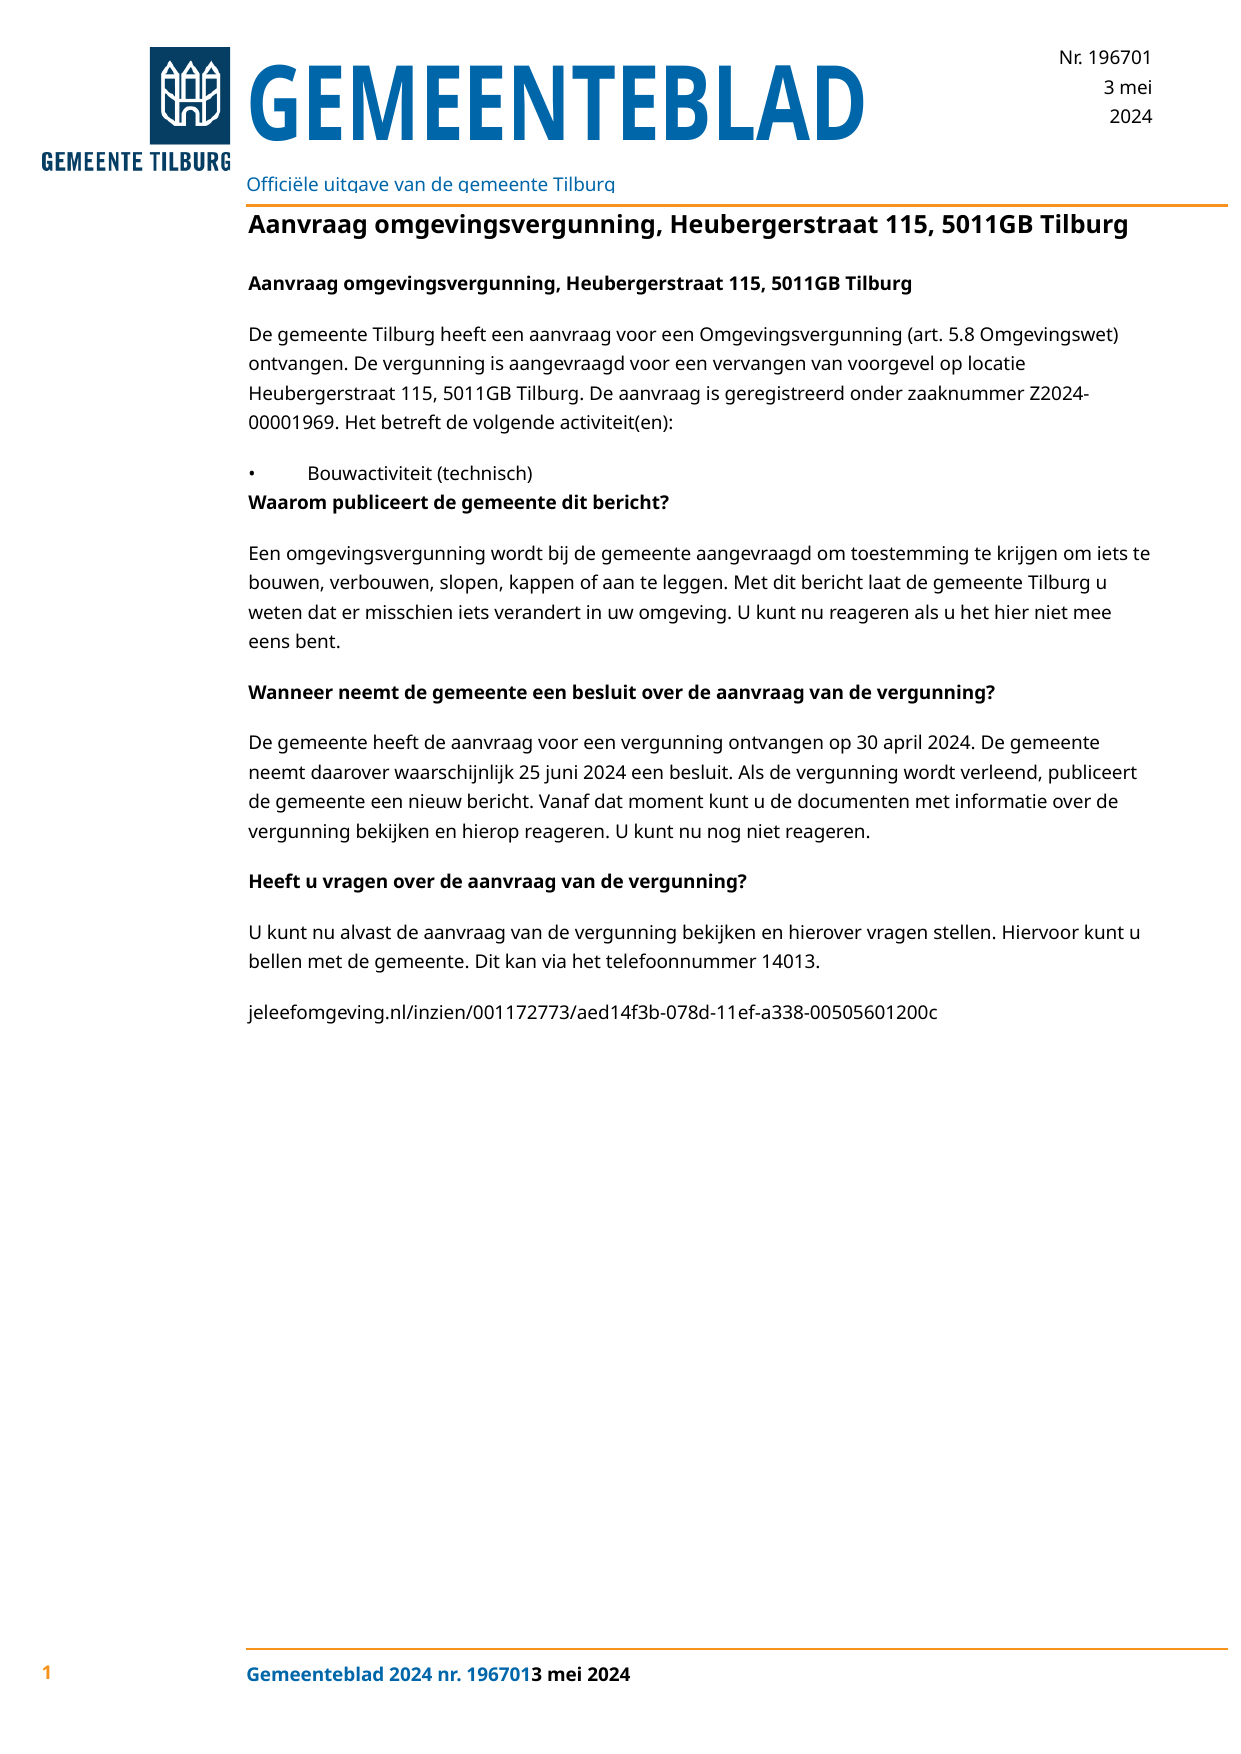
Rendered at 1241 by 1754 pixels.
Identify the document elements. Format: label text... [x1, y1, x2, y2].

text Waarom publiceert de gemeente dit bericht? [248, 489, 1152, 515]
list Bouwactiviteit (technisch) [248, 460, 1152, 486]
text Aanvraag omgevingsvergunning, Heubergerstraat 115, 5011GB Tilburg [248, 207, 1152, 241]
text jeleefomgeving.nl/inzien/001172773/aed14f3b-078d-11ef-a338-00505601200c [248, 999, 1152, 1025]
text U kunt nu alvast de aanvraag van de vergunning bekijken en hierover vragen stellen. Hiervoor kunt u bellen met de gemeente. Dit kan via het telefoonnummer 14013. [248, 919, 1152, 974]
text Aanvraag omgevingsvergunning, Heubergerstraat 115, 5011GB Tilburg [248, 270, 1152, 296]
text Wanneer neemt de gemeente een besluit over de aanvraag van de vergunning? [248, 679, 1152, 705]
picture [41, 47, 231, 172]
text De gemeente Tilburg heeft een aanvraag voor een Omgevingsvergunning (art. 5.8 Omgevingswet) ontvangen. De vergunning is aangevraagd voor een vervangen van voorgevel op locatie Heubergerstraat 115, 5011GB Tilburg. De aanvraag is geregistreerd onder zaaknummer Z2024-00001969. Het betreft de volgende activiteit(en): [248, 321, 1152, 435]
text Heeft u vragen over de aanvraag van de vergunning? [248, 869, 1152, 894]
text Een omgevingsvergunning wordt bij de gemeente aangevraagd om toestemming te krijgen om iets te bouwen, verbouwen, slopen, kappen of aan te leggen. Met dit bericht laat de gemeente Tilburg u weten dat er misschien iets verandert in uw omgeving. U kunt nu reageren als u het hier niet mee eens bent. [248, 540, 1152, 654]
text De gemeente heeft de aanvraag voor een vergunning ontvangen op 30 april 2024. De gemeente neemt daarover waarschijnlijk 25 juni 2024 een besluit. Als de vergunning wordt verleend, publiceert de gemeente een nieuw bericht. Vanaf dat moment kunt u de documenten met informatie over de vergunning bekijken en hierop reageren. U kunt nu nog niet reageren. [248, 729, 1152, 844]
